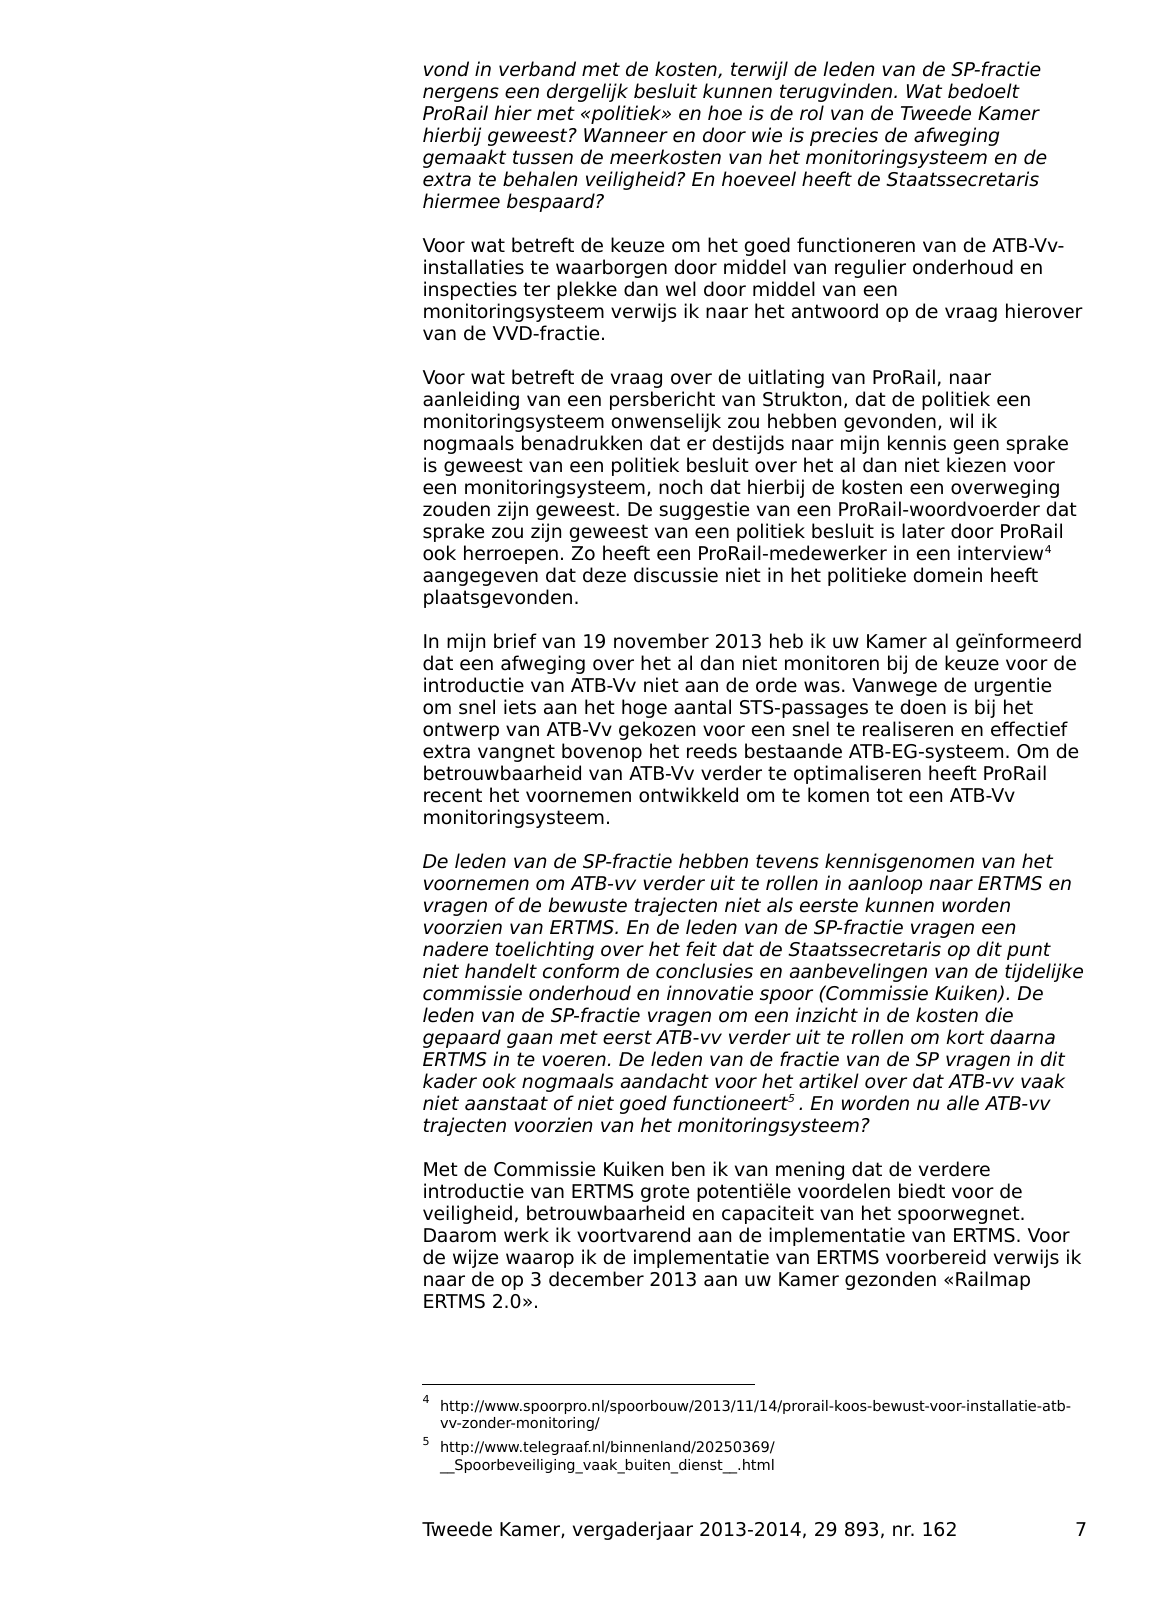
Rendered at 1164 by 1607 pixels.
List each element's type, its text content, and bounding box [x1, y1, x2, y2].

text vond in verband met de kosten, terwijl de leden van de SP-fractie nergens een dergelijk besluit kunnen terugvinden. Wat bedoelt ProRail hier met «politiek» en hoe is de rol van de Tweede Kamer hierbij geweest? Wanneer en door wie is precies de afweging gemaakt tussen de meerkosten van het monitoringsysteem en de extra te behalen veiligheid? En hoeveel heeft de Staatssecretaris hiermee bespaard? [422, 59, 1087, 213]
text Voor wat betreft de keuze om het goed functioneren van de ATB-Vv-installaties te waarborgen door middel van regulier onderhoud en inspecties ter plekke dan wel door middel van een monitoringsysteem verwijs ik naar het antwoord op de vraag hierover van de VVD-fractie. [422, 235, 1087, 345]
text Met de Commissie Kuiken ben ik van mening dat de verdere introductie van ERTMS grote potentiële voordelen biedt voor de veiligheid, betrouwbaarheid en capaciteit van het spoorwegnet. Daarom werk ik voortvarend aan de implementatie van ERTMS. Voor de wijze waarop ik de implementatie van ERTMS voorbereid verwijs ik naar de op 3 december 2013 aan uw Kamer gezonden «Railmap ERTMS 2.0». [422, 1159, 1087, 1313]
text De leden van de SP-fractie hebben tevens kennisgenomen van het voornemen om ATB-vv verder uit te rollen in aanloop naar ERTMS en vragen of de bewuste trajecten niet als eerste kunnen worden voorzien van ERTMS. En de leden van de SP-fractie vragen een nadere toelichting over het feit dat de Staatssecretaris op dit punt niet handelt conform de conclusies en aanbevelingen van de tijdelijke commissie onderhoud en innovatie spoor (Commissie Kuiken). De leden van de SP-fractie vragen om een inzicht in de kosten die gepaard gaan met eerst ATB-vv verder uit te rollen om kort daarna ERTMS in te voeren. De leden van de fractie van de SP vragen in dit kader ook nogmaals aandacht voor het artikel over dat ATB-vv vaak niet aanstaat of niet goed functioneert. En worden nu alle ATB-vv trajecten voorzien van het monitoringsysteem? [422, 851, 1087, 1137]
text Voor wat betreft de vraag over de uitlating van ProRail, naar aanleiding van een persbericht van Strukton, dat de politiek een monitoringsysteem onwenselijk zou hebben gevonden, wil ik nogmaals benadrukken dat er destijds naar mijn kennis geen sprake is geweest van een politiek besluit over het al dan niet kiezen voor een monitoringsysteem, noch dat hierbij de kosten een overweging zouden zijn geweest. De suggestie van een ProRail-woordvoerder dat sprake zou zijn geweest van een politiek besluit is later door ProRail ook herroepen. Zo heeft een ProRail-medewerker in een interview aangegeven dat deze discussie niet in het politieke domein heeft plaatsgevonden. [422, 367, 1087, 609]
text http://www.spoorpro.nl/spoorbouw/2013/11/14/prorail-koos-bewust-voor-installatie-atb-vv-zonder-monitoring/ [422, 1393, 1087, 1432]
text In mijn brief van 19 november 2013 heb ik uw Kamer al geïnformeerd dat een afweging over het al dan niet monitoren bij de keuze voor de introductie van ATB-Vv niet aan de orde was. Vanwege de urgentie om snel iets aan het hoge aantal STS-passages te doen is bij het ontwerp van ATB-Vv gekozen voor een snel te realiseren en effectief extra vangnet bovenop het reeds bestaande ATB-EG-systeem. Om de betrouwbaarheid van ATB-Vv verder te optimaliseren heeft ProRail recent het voornemen ontwikkeld om te komen tot een ATB-Vv monitoringsysteem. [422, 631, 1087, 829]
text http://www.telegraaf.nl/binnenland/20250369/__Spoorbeveiliging_vaak_buiten_dienst__.html [422, 1435, 1087, 1474]
